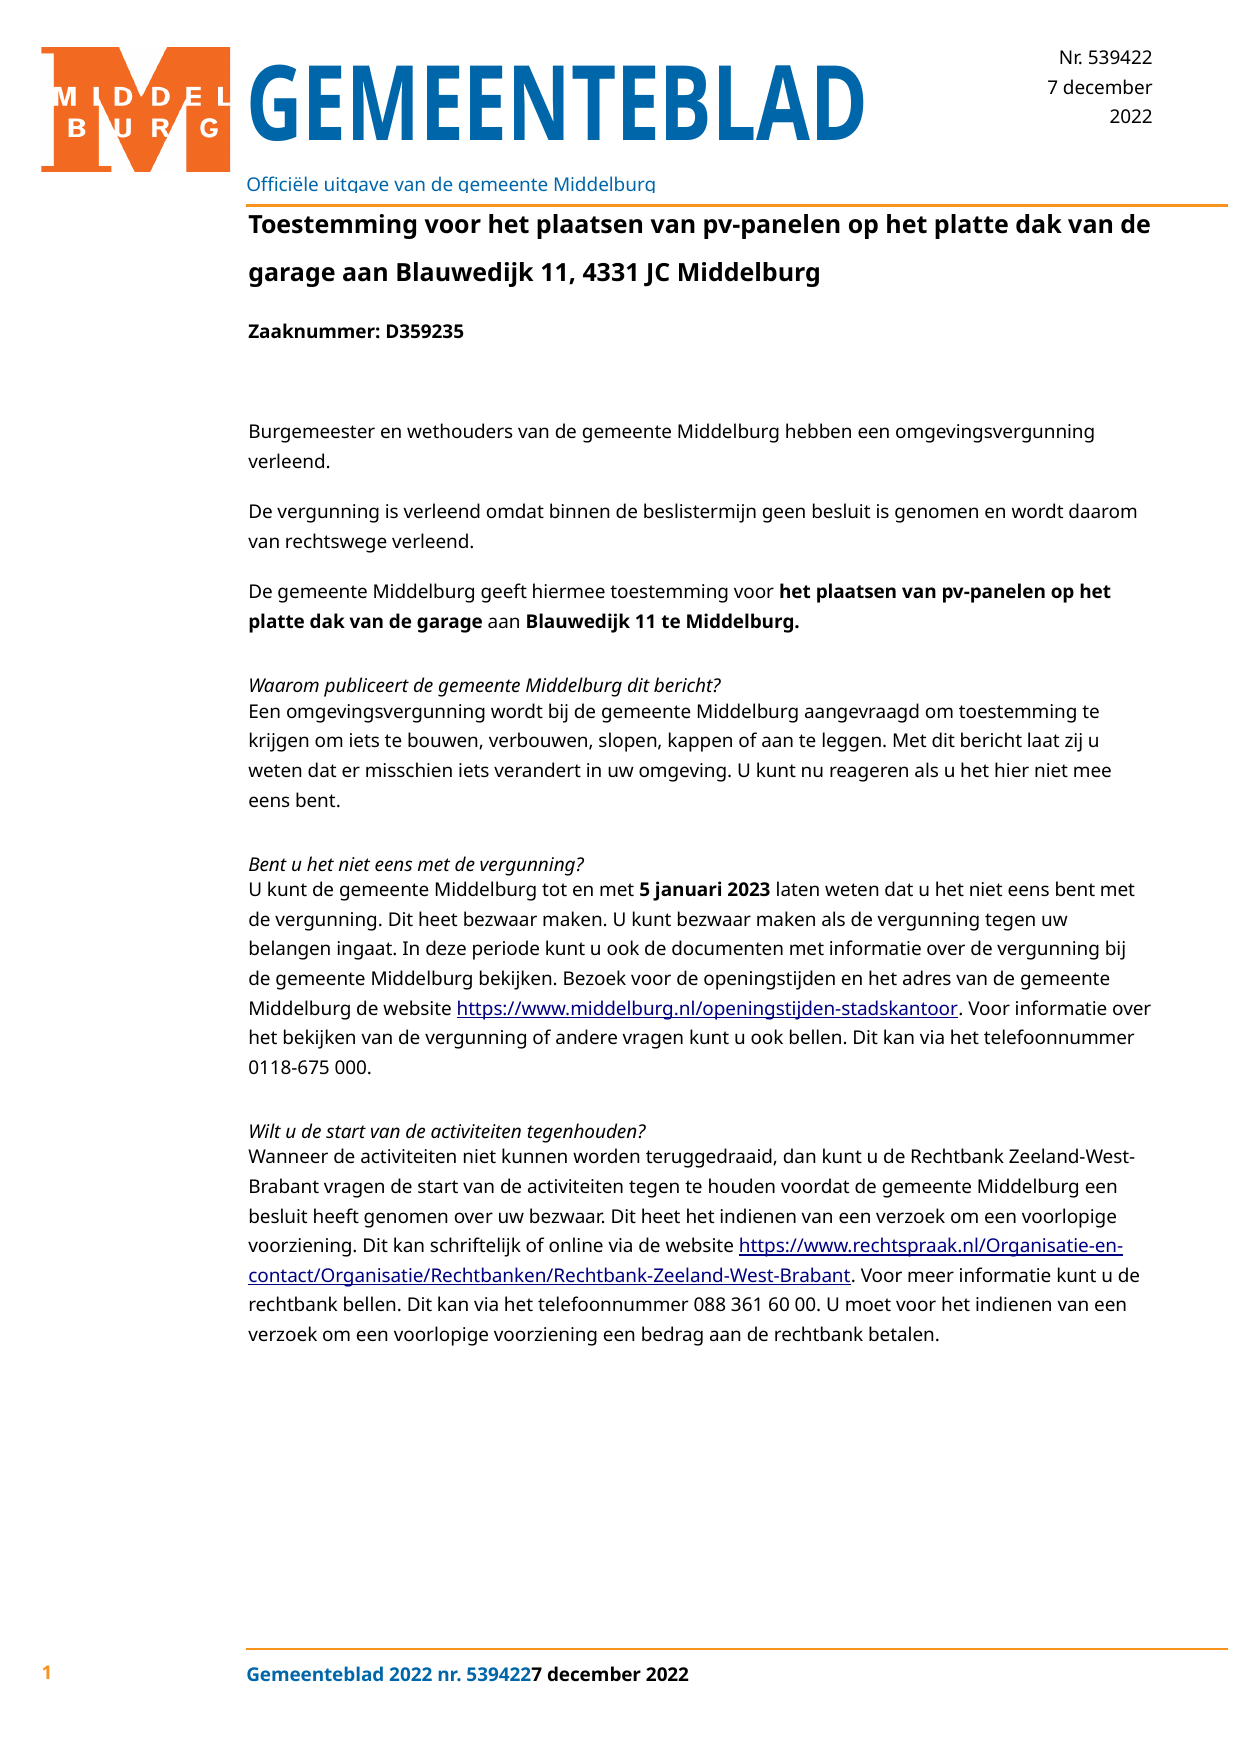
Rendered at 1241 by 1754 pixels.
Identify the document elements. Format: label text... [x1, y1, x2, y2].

text Burgemeester en wethouders van de gemeente Middelburg hebben een omgevingsvergunning verleend. [248, 419, 1152, 474]
text Een omgevingsvergunning wordt bij de gemeente Middelburg aangevraagd om toestemming te krijgen om iets te bouwen, verbouwen, slopen, kappen of aan te leggen. Met dit bericht laat zij u weten dat er misschien iets verandert in uw omgeving. U kunt nu reageren als u het hier niet mee eens bent. [248, 698, 1152, 812]
text Zaaknummer: D359235 [248, 318, 1152, 344]
text De gemeente Middelburg geeft hiermee toestemming voor het plaatsen van pv-panelen op het platte dak van de garage aan Blauwedijk 11 te Middelburg. [248, 579, 1152, 634]
picture [41, 47, 231, 172]
text De vergunning is verleend omdat binnen de beslistermijn geen besluit is genomen en wordt daarom van rechtswege verleend. [248, 499, 1152, 554]
text Wilt u de start van de activiteiten tegenhouden? [248, 1118, 1152, 1144]
text Wanneer de activiteiten niet kunnen worden teruggedraaid, dan kunt u de Rechtbank Zeeland-West-Brabant vragen de start van de activiteiten tegen te houden voordat de gemeente Middelburg een besluit heeft genomen over uw bezwaar. Dit heet het indienen van een verzoek om een voorlopige voorziening. Dit kan schriftelijk of online via de website https://www.rechtspraak.nl/Organisatie-en-contact/Organisatie/Rechtbanken/Rechtbank-Zeeland-West-Brabant. Voor meer informatie kunt u de rechtbank bellen. Dit kan via het telefoonnummer 088 361 60 00. U moet voor het indienen van een verzoek om een voorlopige voorziening een bedrag aan de rechtbank betalen. [248, 1144, 1152, 1347]
text U kunt de gemeente Middelburg tot en met 5 januari 2023 laten weten dat u het niet eens bent met de vergunning. Dit heet bezwaar maken. U kunt bezwaar maken als de vergunning tegen uw belangen ingaat. In deze periode kunt u ook de documenten met informatie over de vergunning bij de gemeente Middelburg bekijken. Bezoek voor de openingstijden en het adres van de gemeente Middelburg de website https://www.middelburg.nl/openingstijden-stadskantoor. Voor informatie over het bekijken van de vergunning of andere vragen kunt u ook bellen. Dit kan via het telefoonnummer 0118-675 000. [248, 876, 1152, 1080]
text Bent u het niet eens met de vergunning? [248, 851, 1152, 876]
text Waarom publiceert de gemeente Middelburg dit bericht? [248, 672, 1152, 698]
text Toestemming voor het plaatsen van pv-panelen op het platte dak van de garage aan Blauwedijk 11, 4331 JC Middelburg [248, 207, 1152, 288]
